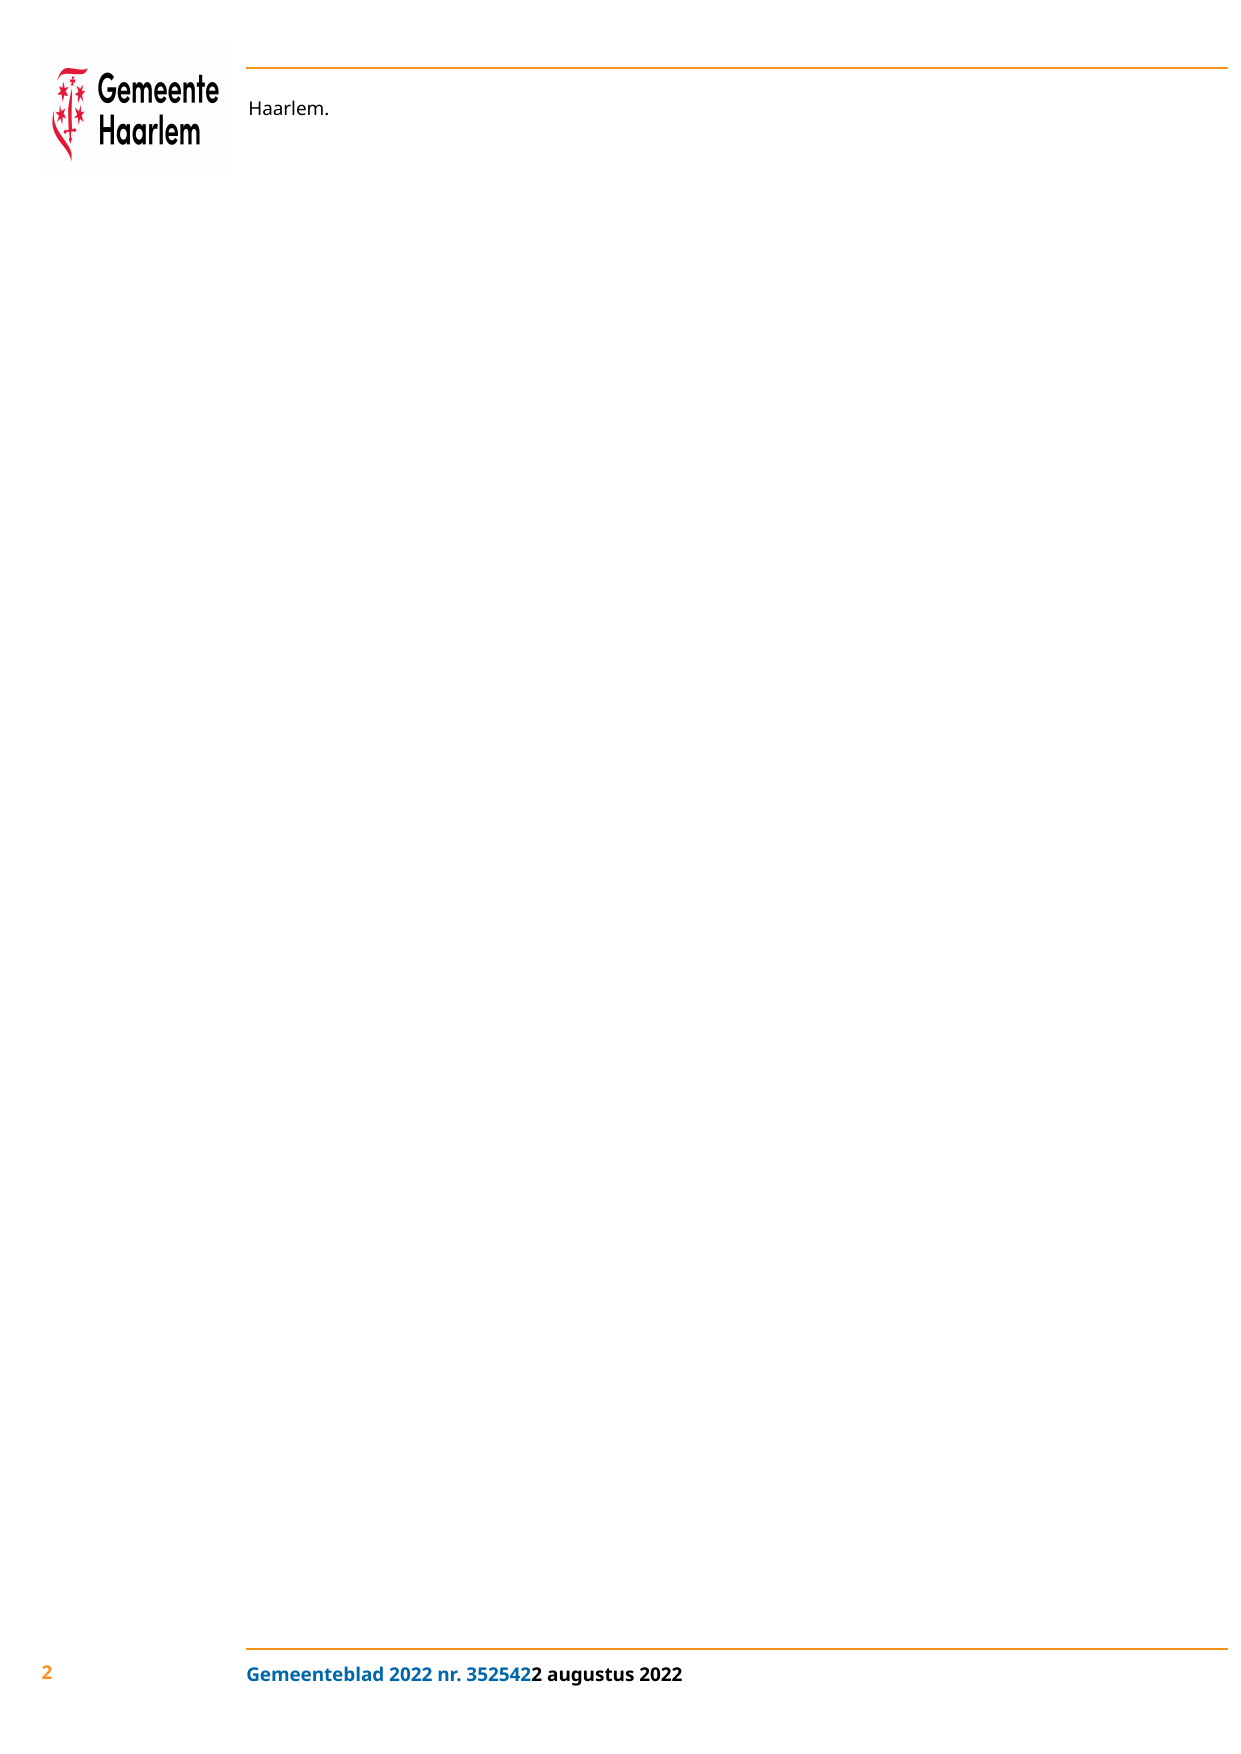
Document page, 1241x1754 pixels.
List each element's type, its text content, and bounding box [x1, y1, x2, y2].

text Haarlem. [248, 95, 1152, 121]
picture [41, 47, 231, 172]
